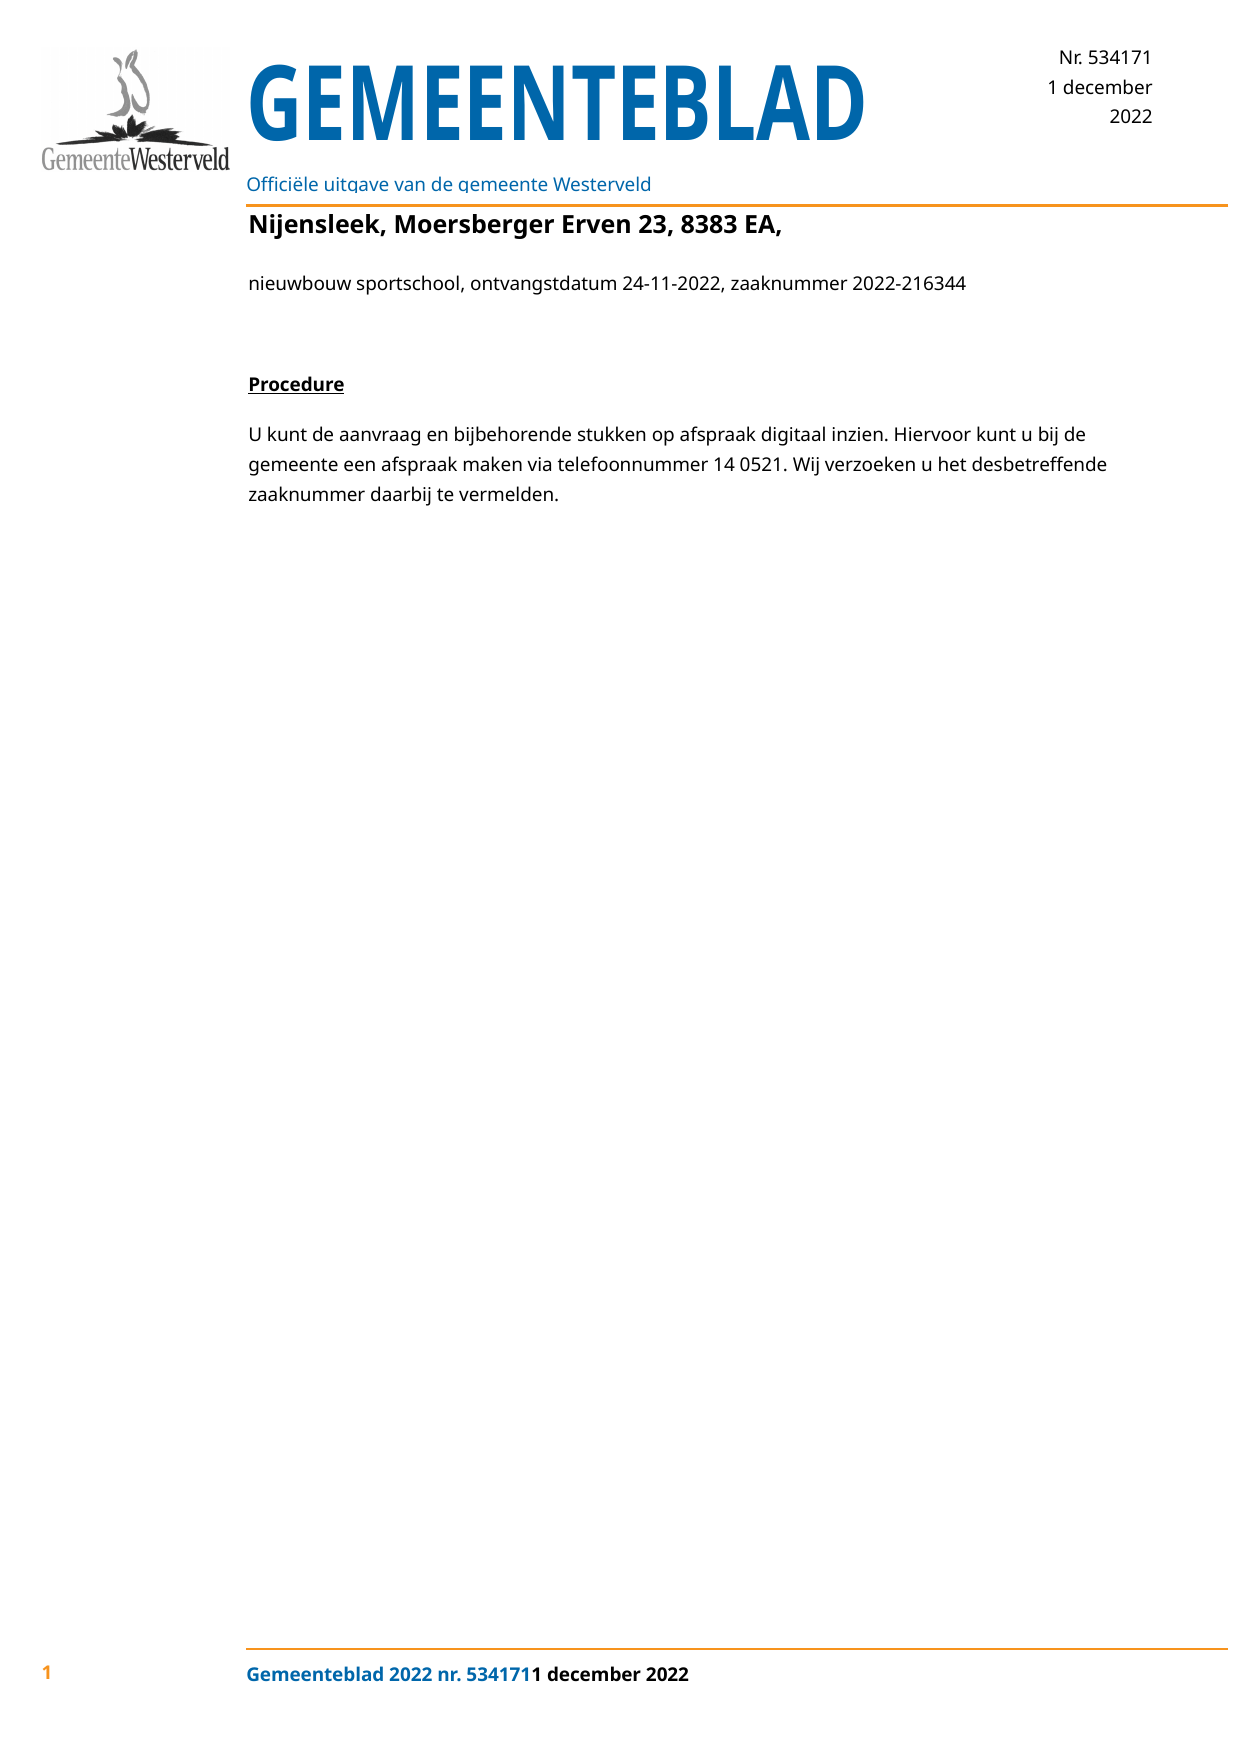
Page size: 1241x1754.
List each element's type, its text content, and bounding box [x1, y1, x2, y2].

picture [41, 47, 231, 172]
text nieuwbouw sportschool, ontvangstdatum 24-11-2022, zaaknummer 2022-216344 [248, 270, 1152, 296]
text U kunt de aanvraag en bijbehorende stukken op afspraak digitaal inzien. Hiervoor kunt u bij de gemeente een afspraak maken via telefoonnummer 14 0521. Wij verzoeken u het desbetreffende zaaknummer daarbij te vermelden. [248, 422, 1152, 506]
text Nijensleek, Moersberger Erven 23, 8383 EA, [248, 207, 1152, 241]
text Procedure [248, 371, 1152, 397]
